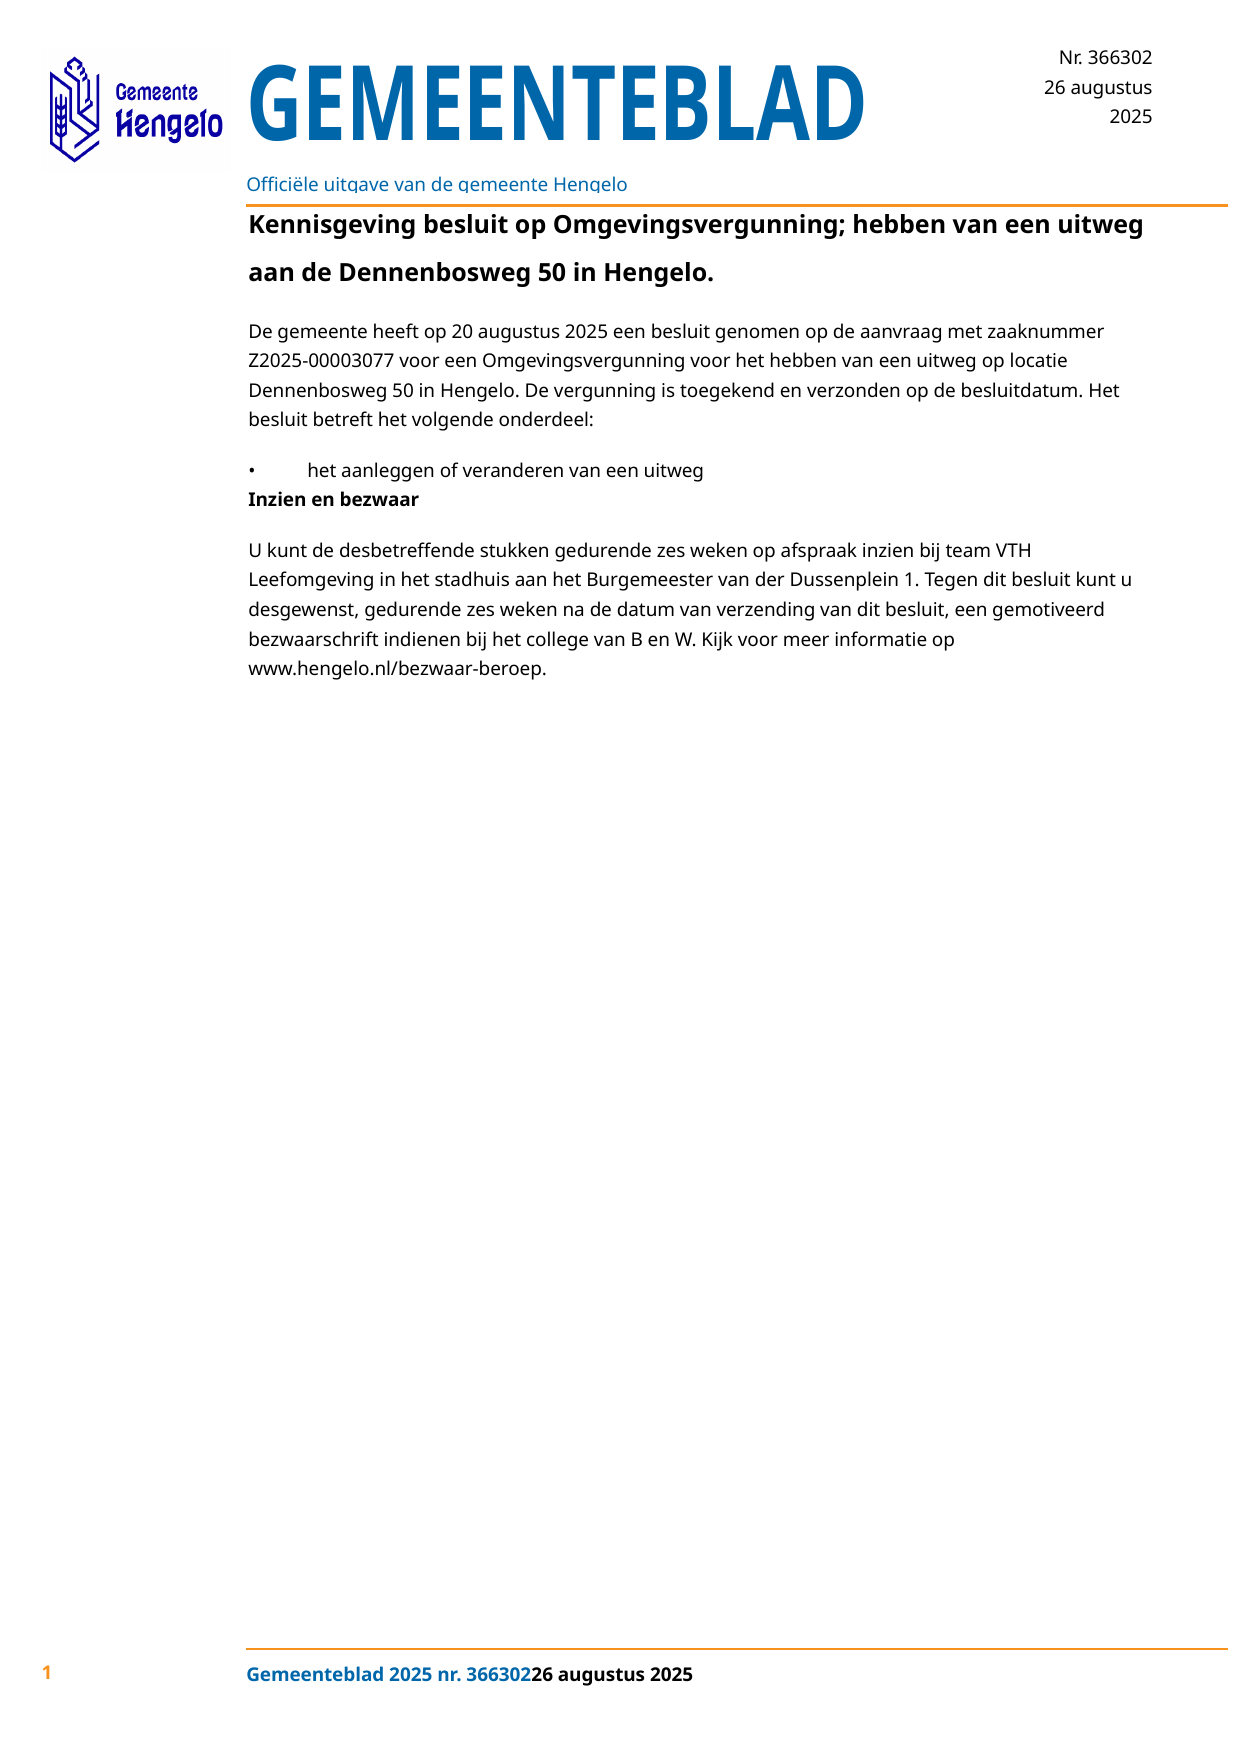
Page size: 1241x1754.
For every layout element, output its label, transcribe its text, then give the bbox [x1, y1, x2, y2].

text U kunt de desbetreffende stukken gedurende zes weken op afspraak inzien bij team VTH Leefomgeving in het stadhuis aan het Burgemeester van der Dussenplein 1. Tegen dit besluit kunt u desgewenst, gedurende zes weken na de datum van verzending van dit besluit, een gemotiveerd bezwaarschrift indienen bij het college van B en W. Kijk voor meer informatie op www.hengelo.nl/bezwaar-beroep. [248, 537, 1152, 681]
list het aanleggen of veranderen van een uitweg [248, 457, 1152, 483]
text De gemeente heeft op 20 augustus 2025 een besluit genomen op de aanvraag met zaaknummer Z2025-00003077 voor een Omgevingsvergunning voor het hebben van een uitweg op locatie Dennenbosweg 50 in Hengelo. De vergunning is toegekend en verzonden op de besluitdatum. Het besluit betreft het volgende onderdeel: [248, 318, 1152, 432]
text Inzien en bezwaar [248, 487, 1152, 512]
picture [41, 47, 231, 172]
text Kennisgeving besluit op Omgevingsvergunning; hebben van een uitweg aan de Dennenbosweg 50 in Hengelo. [248, 207, 1152, 288]
